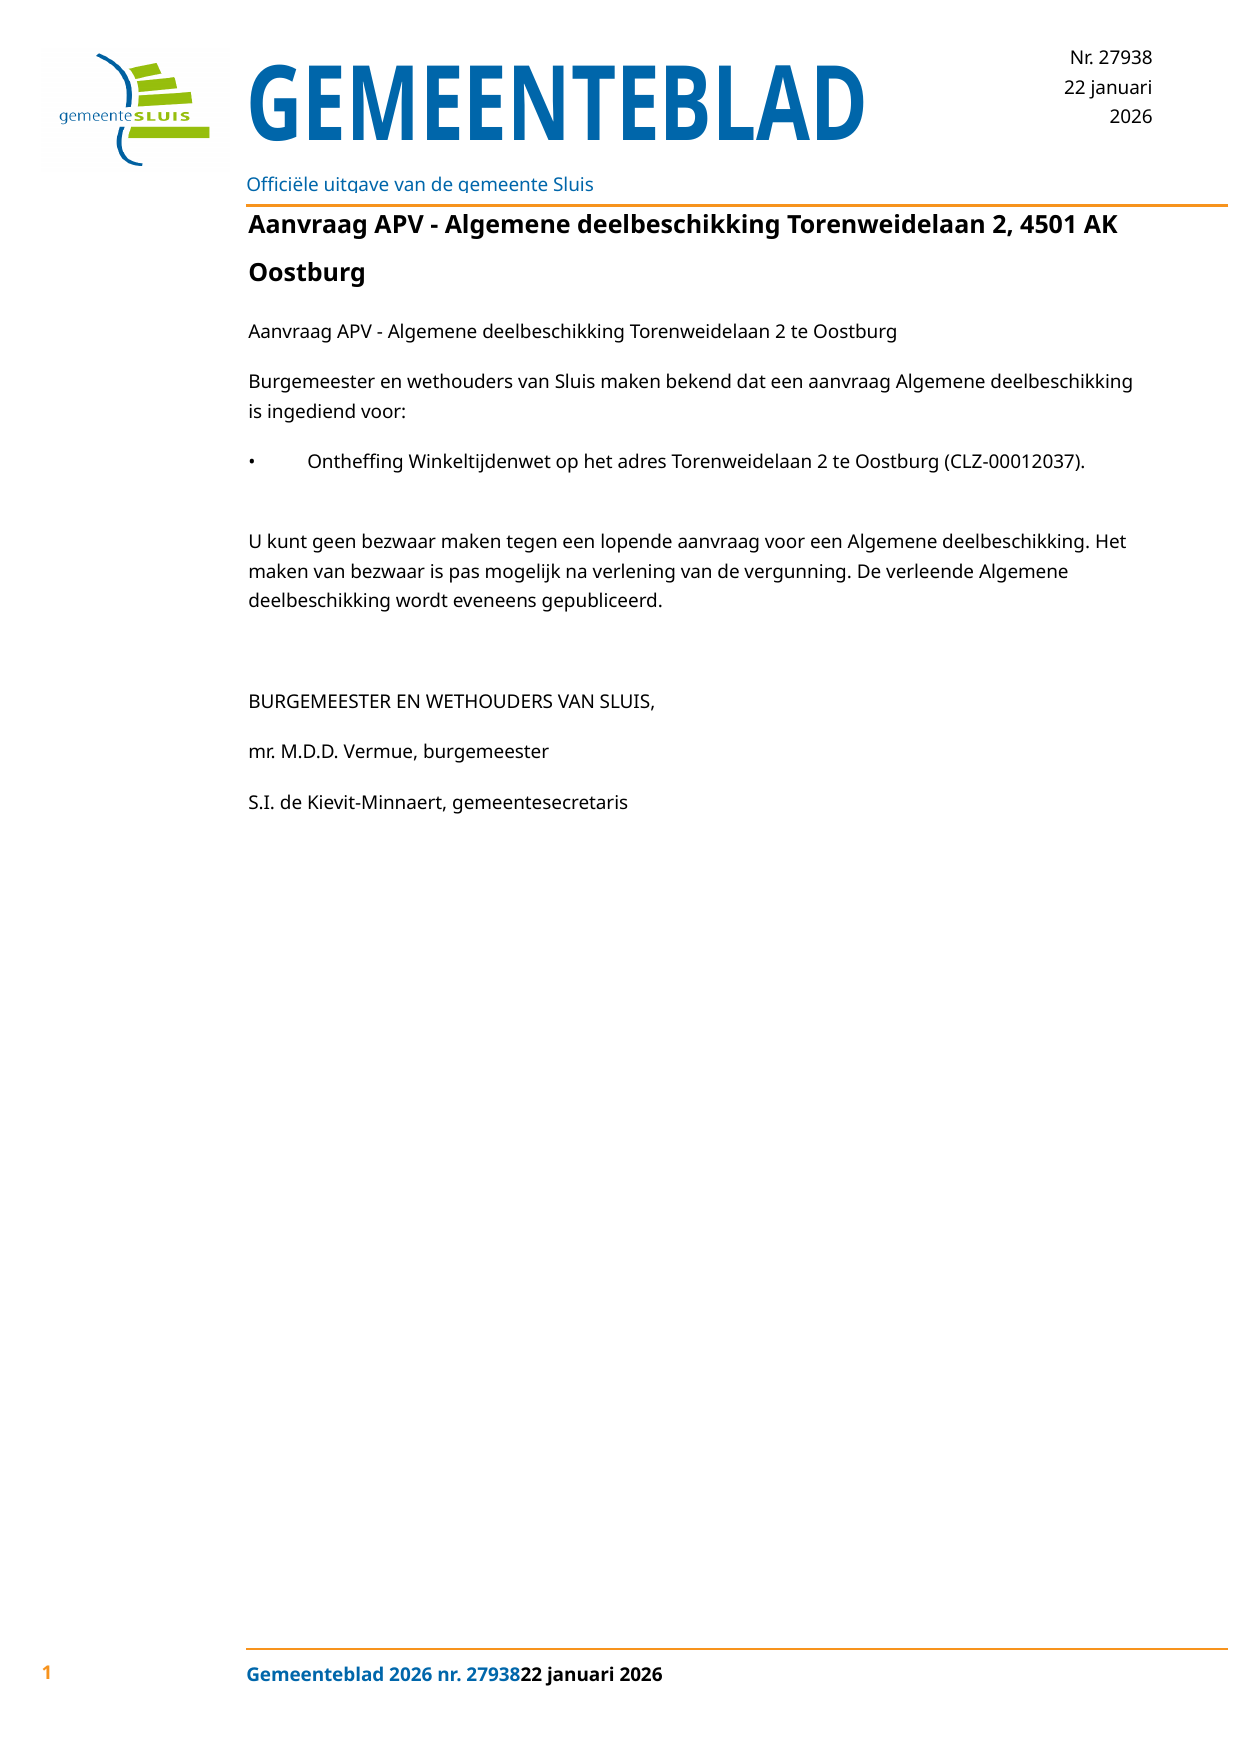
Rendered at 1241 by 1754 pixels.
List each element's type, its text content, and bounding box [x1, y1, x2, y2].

picture [41, 47, 231, 172]
text mr. M.D.D. Vermue, burgemeester [248, 739, 1152, 764]
list Ontheffing Winkeltijdenwet op het adres Torenweidelaan 2 te Oostburg (CLZ-00012037). [248, 448, 1152, 474]
text Aanvraag APV - Algemene deelbeschikking Torenweidelaan 2, 4501 AK Oostburg [248, 207, 1152, 288]
text Aanvraag APV - Algemene deelbeschikking Torenweidelaan 2 te Oostburg [248, 318, 1152, 344]
text U kunt geen bezwaar maken tegen een lopende aanvraag voor een Algemene deelbeschikking. Het maken van bezwaar is pas mogelijk na verlening van de vergunning. De verleende Algemene deelbeschikking wordt eveneens gepubliceerd. [248, 528, 1152, 613]
text BURGEMEESTER EN WETHOUDERS VAN SLUIS, [248, 688, 1152, 714]
text S.I. de Kievit-Minnaert, gemeentesecretaris [248, 789, 1152, 815]
text Burgemeester en wethouders van Sluis maken bekend dat een aanvraag Algemene deelbeschikking is ingediend voor: [248, 368, 1152, 424]
